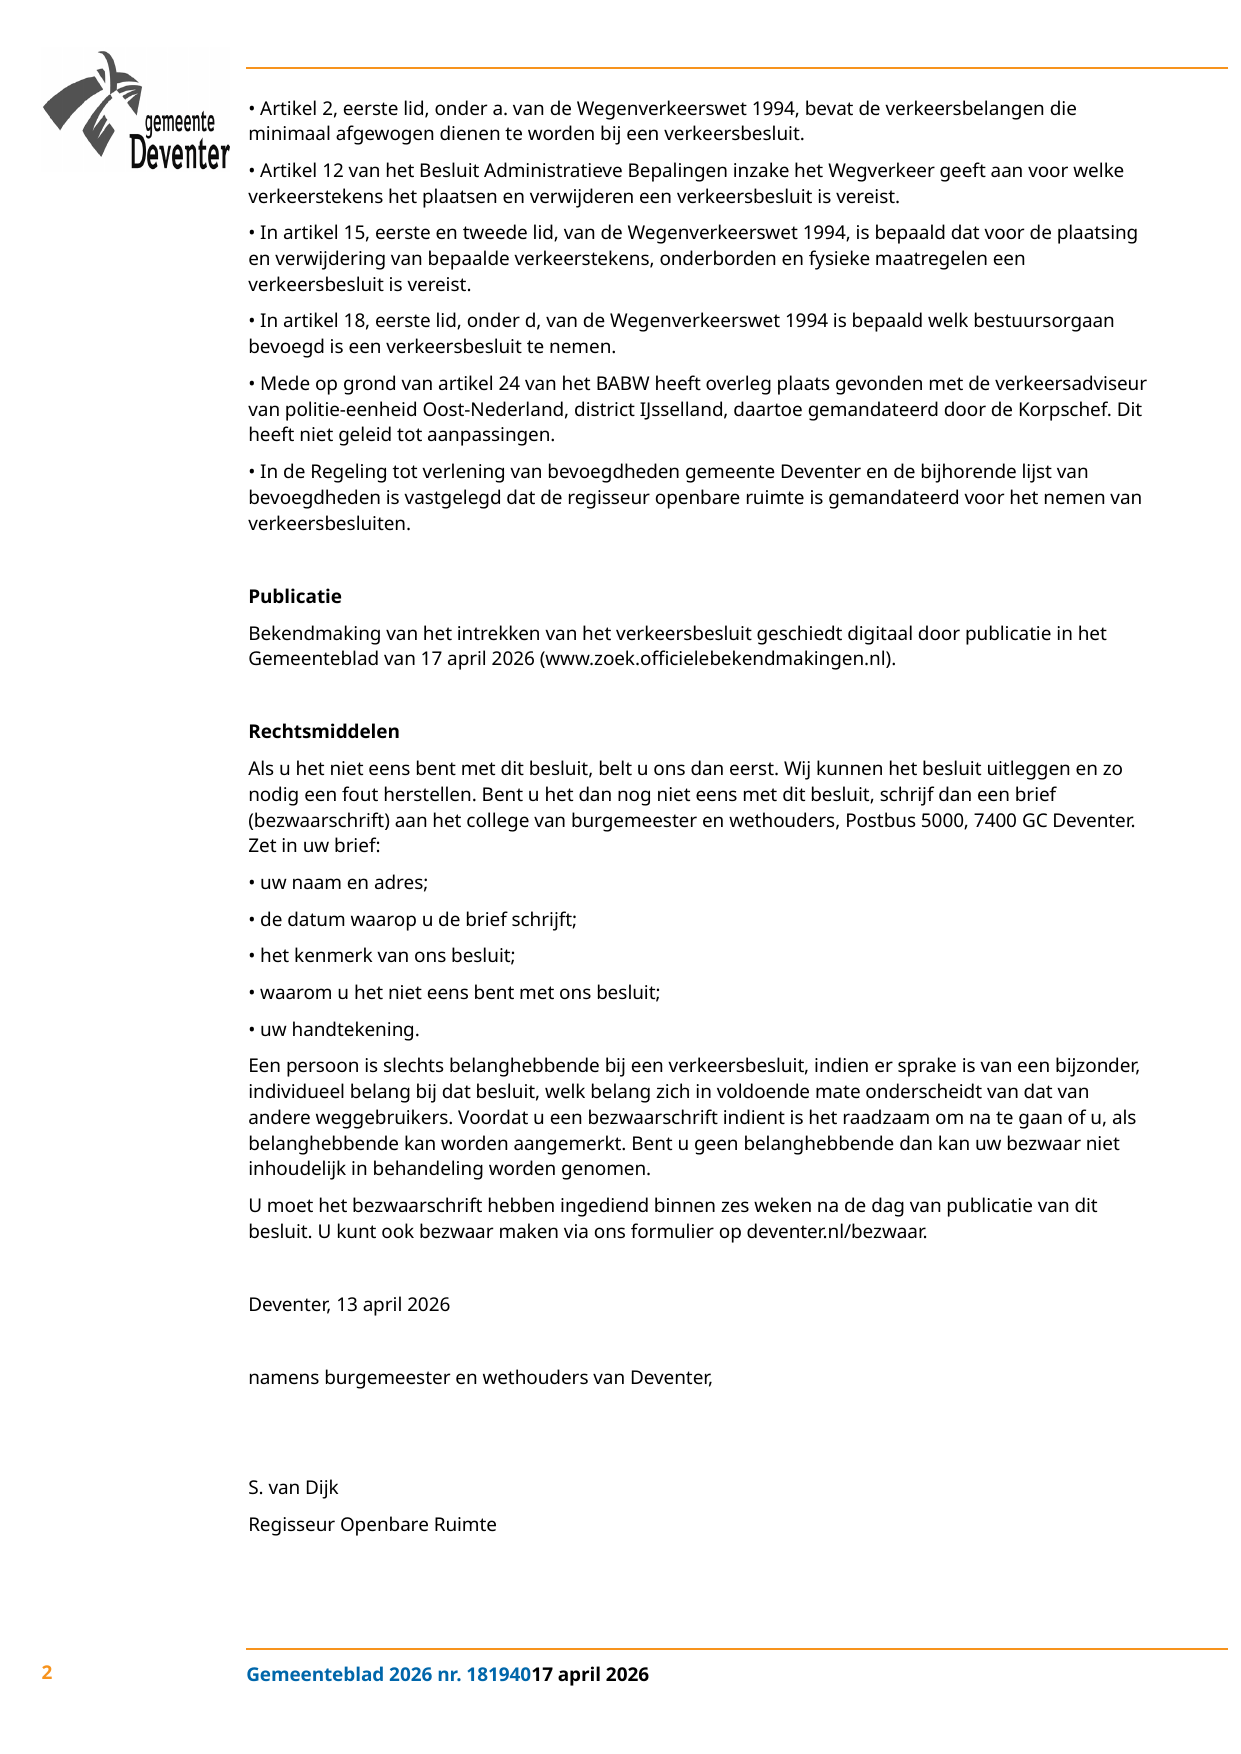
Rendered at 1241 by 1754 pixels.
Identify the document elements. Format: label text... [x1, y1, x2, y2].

text • Artikel 12 van het Besluit Administratieve Bepalingen inzake het Wegverkeer geeft aan voor welke verkeerstekens het plaatsen en verwijderen een verkeersbesluit is vereist. [248, 157, 1152, 209]
text • In artikel 15, eerste en tweede lid, van de Wegenverkeerswet 1994, is bepaald dat voor de plaatsing en verwijdering van bepaalde verkeerstekens, onderborden en fysieke maatregelen een verkeersbesluit is vereist. [248, 219, 1152, 297]
text • waarom u het niet eens bent met ons besluit; [248, 979, 1152, 1005]
text Een persoon is slechts belanghebbende bij een verkeersbesluit, indien er sprake is van een bijzonder, individueel belang bij dat besluit, welk belang zich in voldoende mate onderscheidt van dat van andere weggebruikers. Voordat u een bezwaarschrift indient is het raadzaam om na te gaan of u, als belanghebbende kan worden aangemerkt. Bent u geen belanghebbende dan kan uw bezwaar niet inhoudelijk in behandeling worden genomen. [248, 1053, 1152, 1181]
text Rechtsmiddelen [248, 719, 1152, 744]
text • Mede op grond van artikel 24 van het BABW heeft overleg plaats gevonden met de verkeersadviseur van politie-eenheid Oost-Nederland, district IJsselland, daartoe gemandateerd door de Korpschef. Dit heeft niet geleid tot aanpassingen. [248, 370, 1152, 447]
picture [41, 47, 231, 172]
text • uw handtekening. [248, 1016, 1152, 1042]
text Regisseur Openbare Ruimte [248, 1511, 1152, 1537]
text • In artikel 18, eerste lid, onder d, van de Wegenverkeerswet 1994 is bepaald welk bestuursorgaan bevoegd is een verkeersbesluit te nemen. [248, 308, 1152, 359]
text U moet het bezwaarschrift hebben ingediend binnen zes weken na de dag van publicatie van dit besluit. U kunt ook bezwaar maken via ons formulier op deventer.nl/bezwaar. [248, 1192, 1152, 1244]
text Bekendmaking van het intrekken van het verkeersbesluit geschiedt digitaal door publicatie in het Gemeenteblad van 17 april 2026 (www.zoek.officielebekendmakingen.nl). [248, 620, 1152, 671]
text • de datum waarop u de brief schrijft; [248, 906, 1152, 932]
text Publicatie [248, 583, 1152, 609]
text Als u het niet eens bent met dit besluit, belt u ons dan eerst. Wij kunnen het besluit uitleggen en zo nodig een fout herstellen. Bent u het dan nog niet eens met dit besluit, schrijf dan een brief (bezwaarschrift) aan het college van burgemeester en wethouders, Postbus 5000, 7400 GC Deventer. Zet in uw brief: [248, 755, 1152, 858]
text • Artikel 2, eerste lid, onder a. van de Wegenverkeerswet 1994, bevat de verkeersbelangen die minimaal afgewogen dienen te worden bij een verkeersbesluit. [248, 95, 1152, 146]
text S. van Dijk [248, 1474, 1152, 1500]
text Deventer, 13 april 2026 [248, 1291, 1152, 1317]
text • uw naam en adres; [248, 869, 1152, 895]
text • het kenmerk van ons besluit; [248, 943, 1152, 968]
text • In de Regeling tot verlening van bevoegdheden gemeente Deventer en de bijhorende lijst van bevoegdheden is vastgelegd dat de regisseur openbare ruimte is gemandateerd voor het nemen van verkeersbesluiten. [248, 458, 1152, 535]
text namens burgemeester en wethouders van Deventer, [248, 1364, 1152, 1390]
